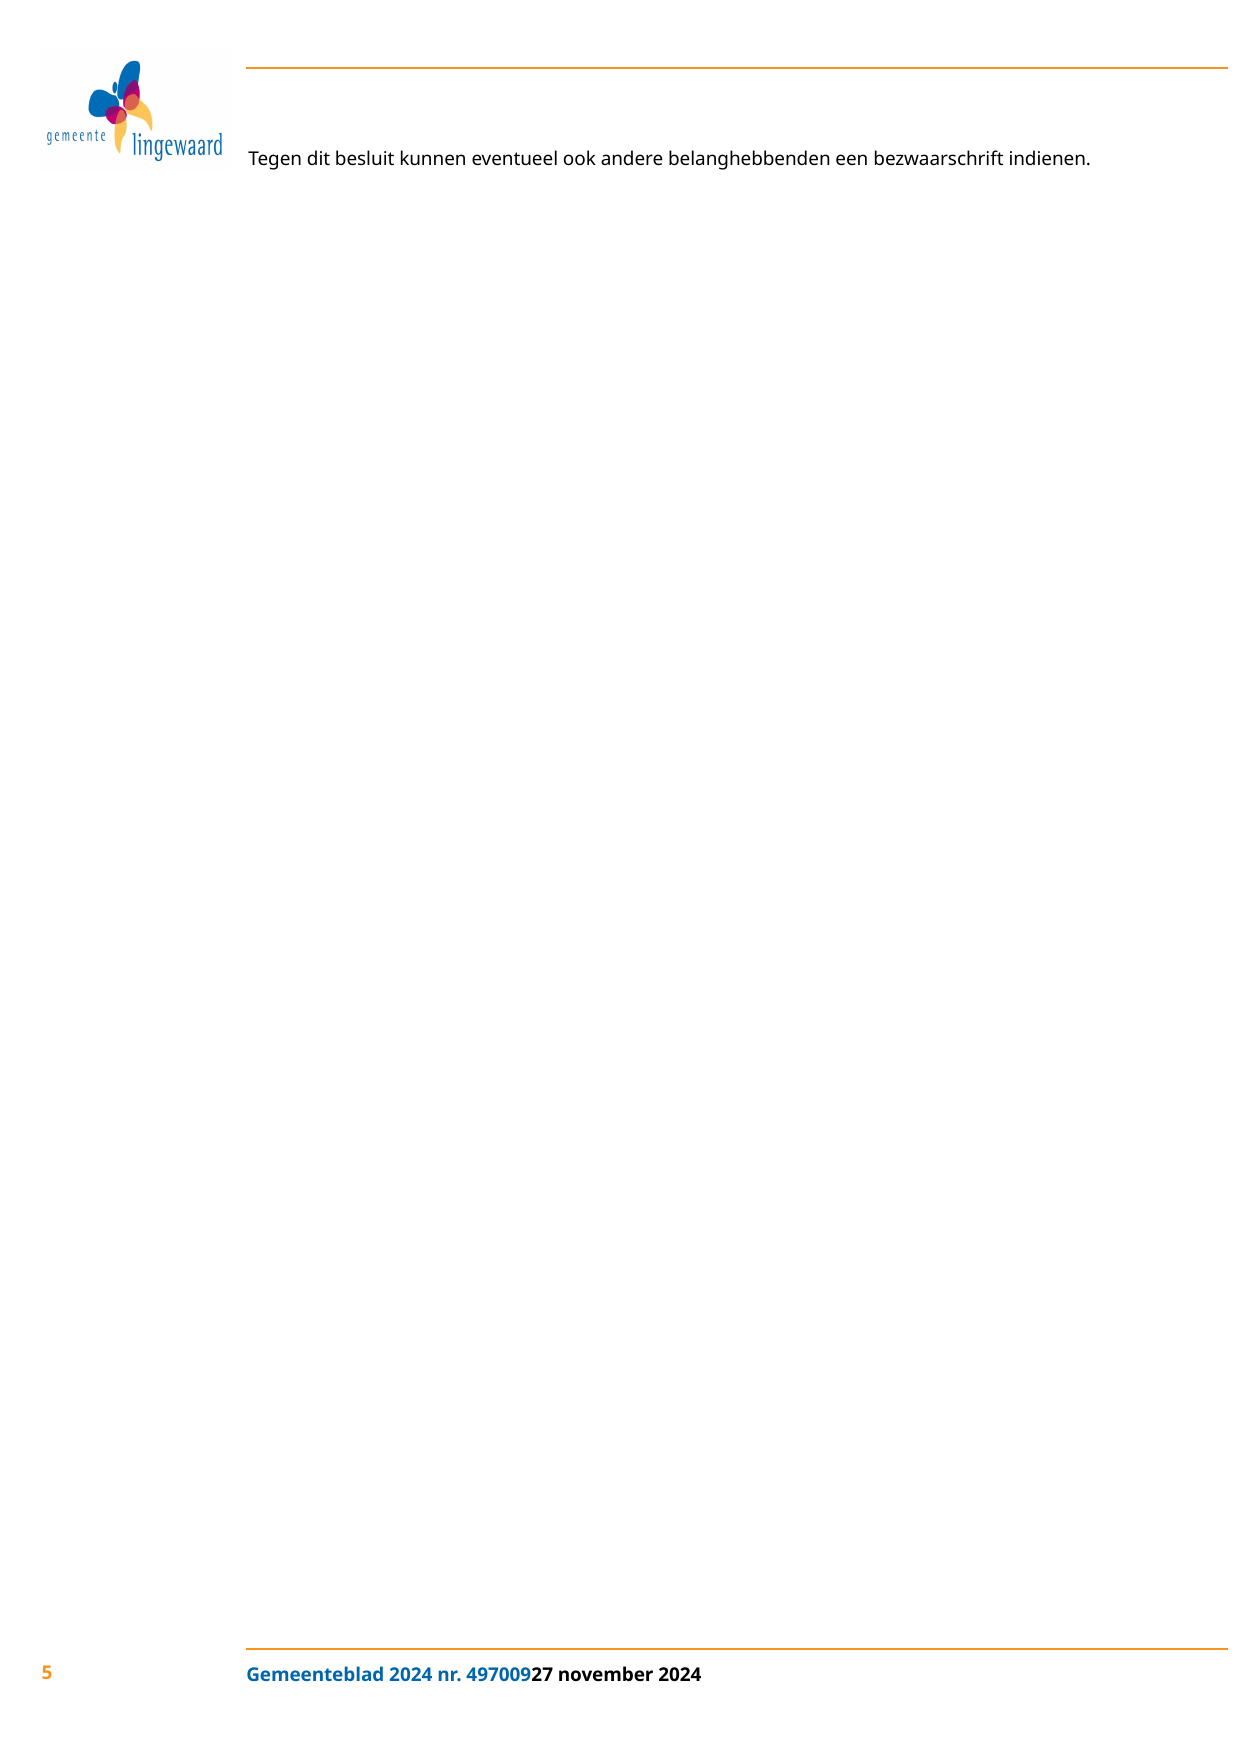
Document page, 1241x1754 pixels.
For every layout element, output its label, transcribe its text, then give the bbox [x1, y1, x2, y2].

text Tegen dit besluit kunnen eventueel ook andere belanghebbenden een bezwaarschrift indienen. [248, 145, 1152, 171]
picture [41, 47, 231, 172]
